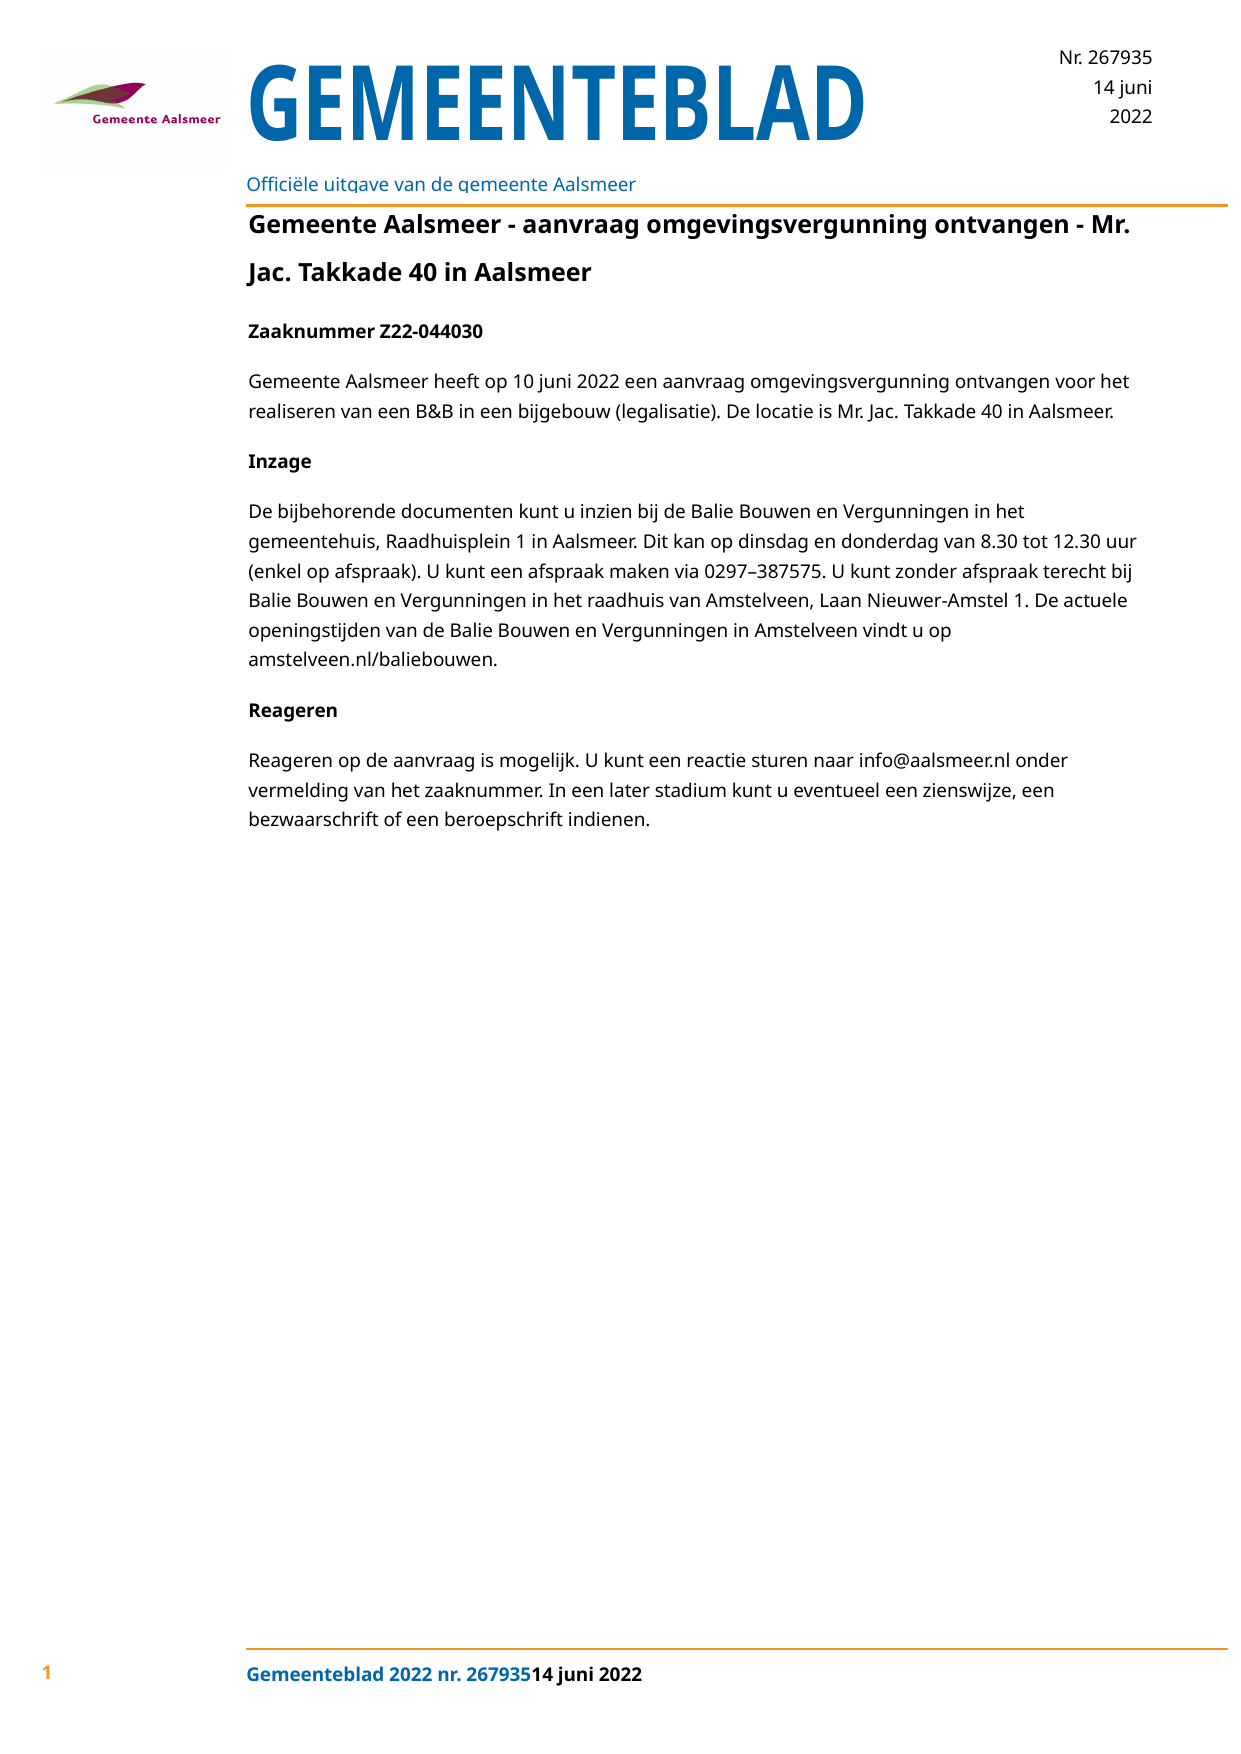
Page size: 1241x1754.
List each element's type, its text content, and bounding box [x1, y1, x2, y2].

text Gemeente Aalsmeer - aanvraag omgevingsvergunning ontvangen - Mr. Jac. Takkade 40 in Aalsmeer [248, 207, 1152, 288]
text Inzage [248, 448, 1152, 474]
text Gemeente Aalsmeer heeft op 10 juni 2022 een aanvraag omgevingsvergunning ontvangen voor het realiseren van een B&B in een bijgebouw (legalisatie). De locatie is Mr. Jac. Takkade 40 in Aalsmeer. [248, 368, 1152, 424]
text De bijbehorende documenten kunt u inzien bij de Balie Bouwen en Vergunningen in het gemeentehuis, Raadhuisplein 1 in Aalsmeer. Dit kan op dinsdag en donderdag van 8.30 tot 12.30 uur (enkel op afspraak). U kunt een afspraak maken via 0297–387575. U kunt zonder afspraak terecht bij Balie Bouwen en Vergunningen in het raadhuis van Amstelveen, Laan Nieuwer-Amstel 1. De actuele openingstijden van de Balie Bouwen en Vergunningen in Amstelveen vindt u op amstelveen.nl/baliebouwen. [248, 499, 1152, 672]
text Zaaknummer Z22-044030 [248, 318, 1152, 344]
text Reageren [248, 697, 1152, 723]
text Reageren op de aanvraag is mogelijk. U kunt een reactie sturen naar info@aalsmeer.nl onder vermelding van het zaaknummer. In een later stadium kunt u eventueel een zienswijze, een bezwaarschrift of een beroepschrift indienen. [248, 747, 1152, 832]
picture [41, 47, 231, 172]
